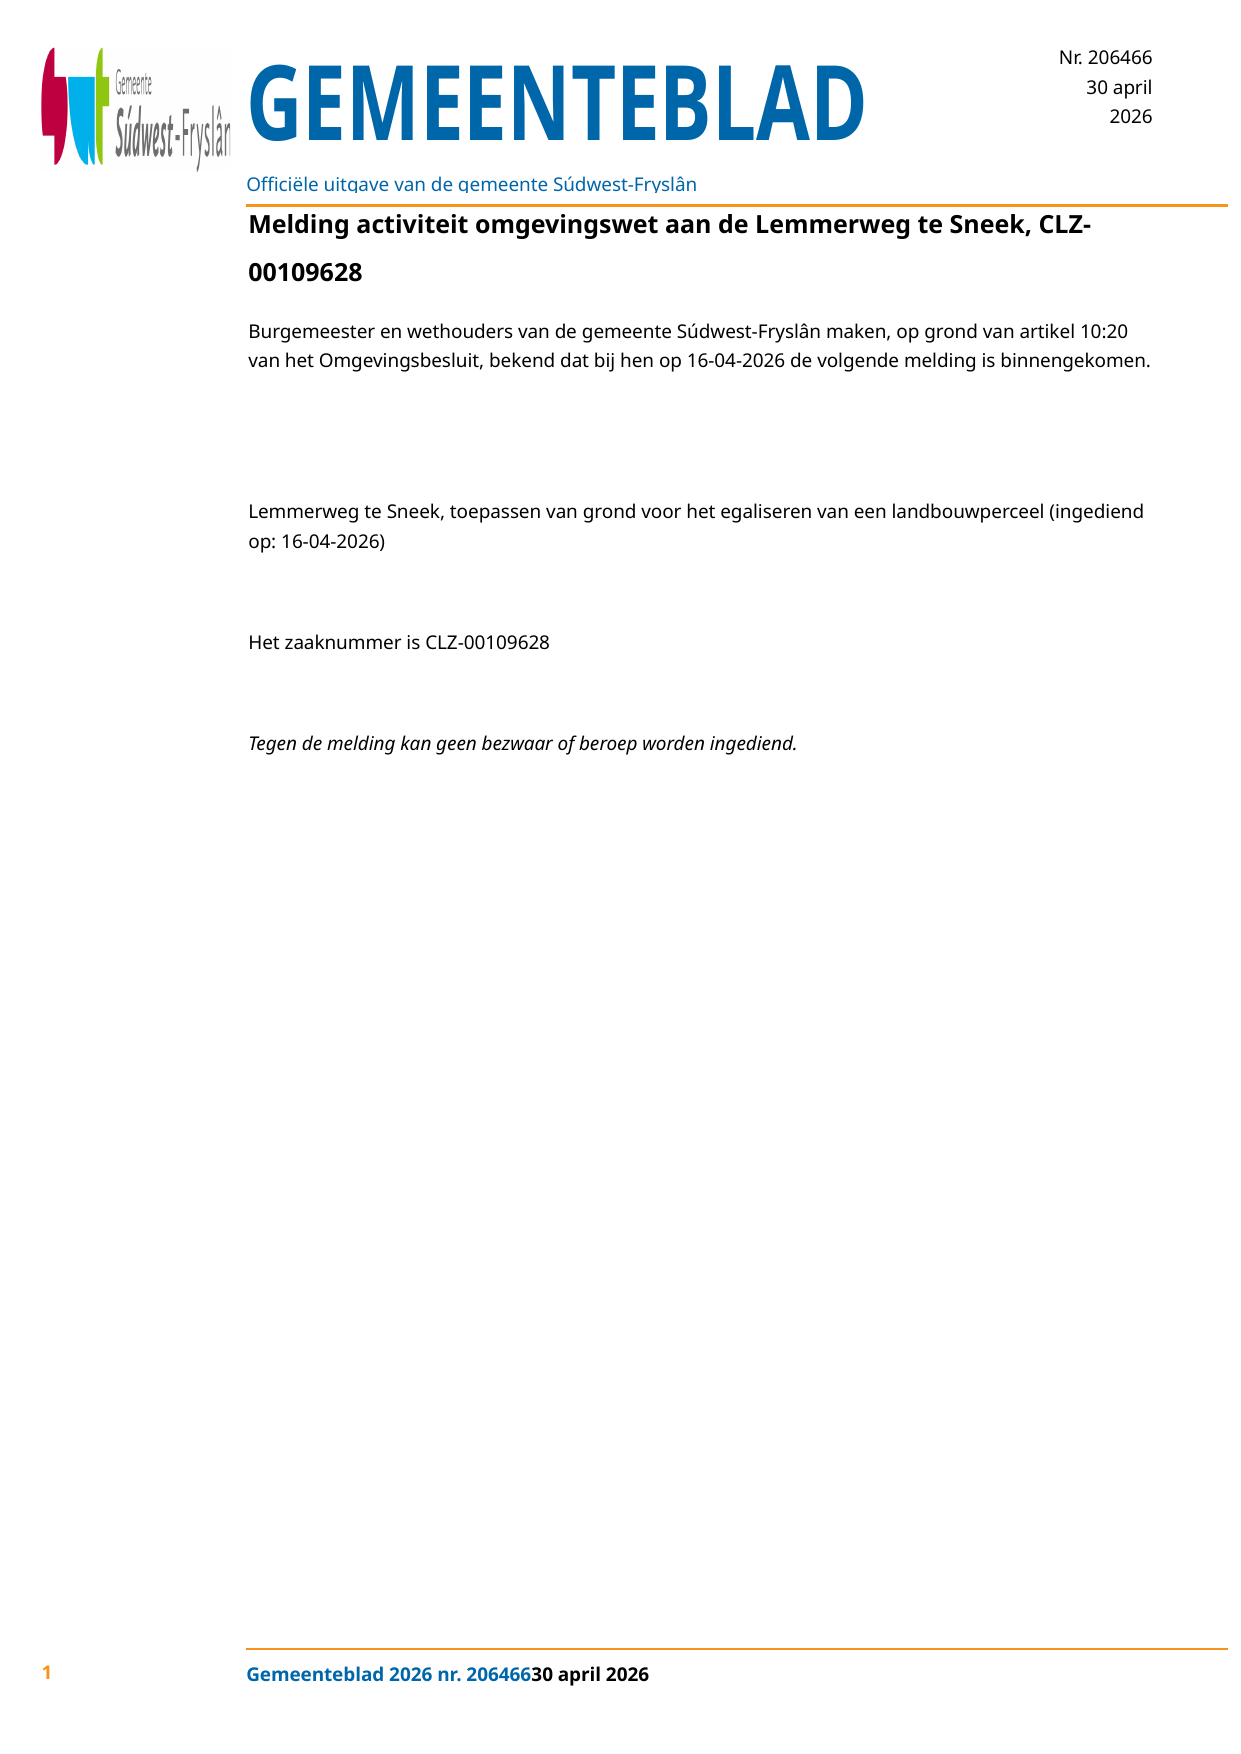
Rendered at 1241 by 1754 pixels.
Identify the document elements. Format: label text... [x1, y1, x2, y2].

text Tegen de melding kan geen bezwaar of beroep worden ingediend. [248, 730, 1152, 756]
text Melding activiteit omgevingswet aan de Lemmerweg te Sneek, CLZ-00109628 [248, 207, 1152, 288]
picture [41, 47, 231, 172]
text Burgemeester en wethouders van de gemeente Súdwest-Fryslân maken, op grond van artikel 10:20 van het Omgevingsbesluit, bekend dat bij hen op 16-04-2026 de volgende melding is binnengekomen. [248, 318, 1152, 373]
text Het zaaknummer is CLZ-00109628 [248, 629, 1152, 655]
text Lemmerweg te Sneek, toepassen van grond voor het egaliseren van een landbouwperceel (ingediend op: 16-04-2026) [248, 499, 1152, 554]
